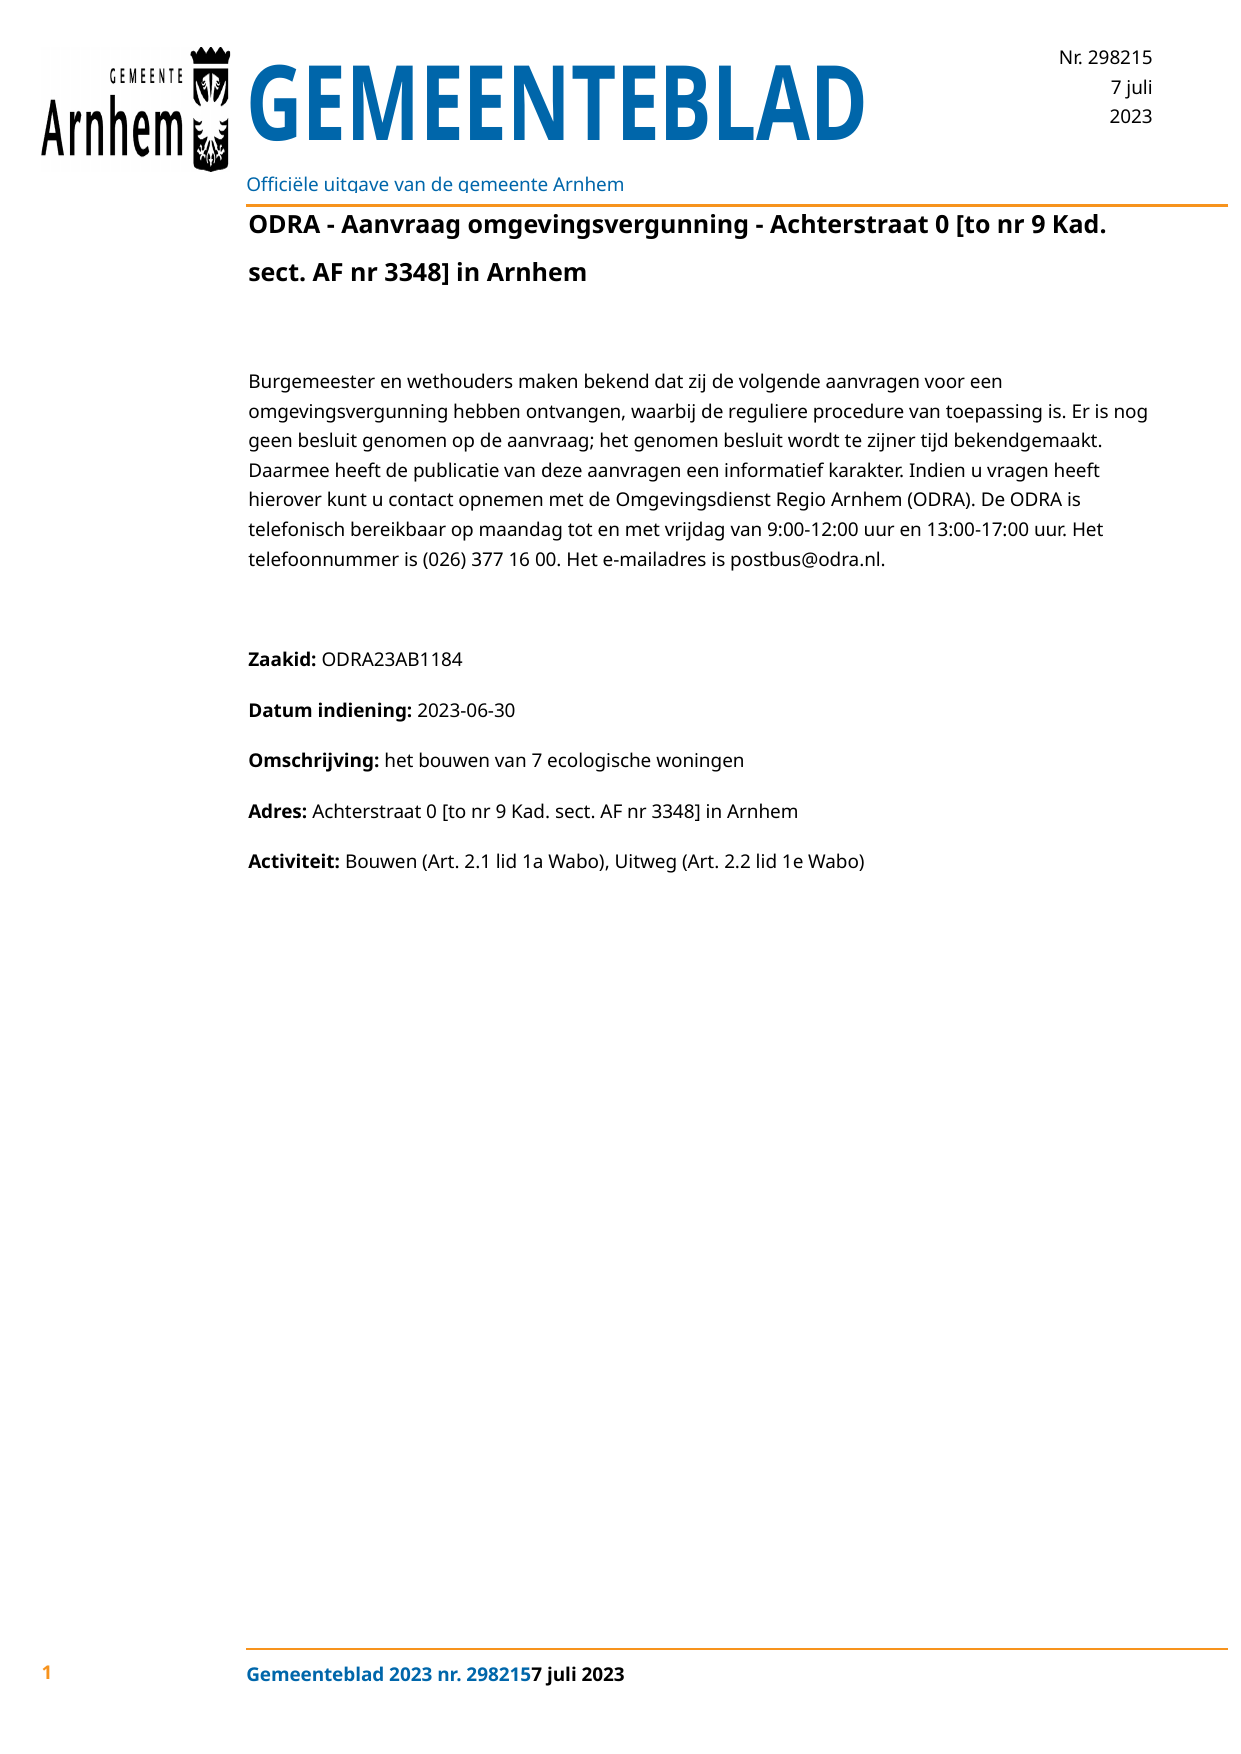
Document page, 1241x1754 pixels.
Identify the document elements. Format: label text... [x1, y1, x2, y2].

text ODRA - Aanvraag omgevingsvergunning - Achterstraat 0 [to nr 9 Kad. sect. AF nr 3348] in Arnhem [248, 207, 1152, 288]
text Zaakid: ODRA23AB1184 [248, 647, 1152, 672]
text Omschrijving: het bouwen van 7 ecologische woningen [248, 747, 1152, 773]
text Adres: Achterstraat 0 [to nr 9 Kad. sect. AF nr 3348] in Arnhem [248, 798, 1152, 824]
text Datum indiening: 2023-06-30 [248, 697, 1152, 723]
text Burgemeester en wethouders maken bekend dat zij de volgende aanvragen voor een omgevingsvergunning hebben ontvangen, waarbij de reguliere procedure van toepassing is. Er is nog geen besluit genomen op de aanvraag; het genomen besluit wordt te zijner tijd bekendgemaakt. Daarmee heeft de publicatie van deze aanvragen een informatief karakter. Indien u vragen heeft hierover kunt u contact opnemen met de Omgevingsdienst Regio Arnhem (ODRA). De ODRA is telefonisch bereikbaar op maandag tot en met vrijdag van 9:00-12:00 uur en 13:00-17:00 uur. Het telefoonnummer is (026) 377 16 00. Het e-mailadres is postbus@odra.nl. [248, 368, 1152, 572]
text Activiteit: Bouwen (Art. 2.1 lid 1a Wabo), Uitweg (Art. 2.2 lid 1e Wabo) [248, 848, 1152, 874]
picture [41, 47, 231, 172]
